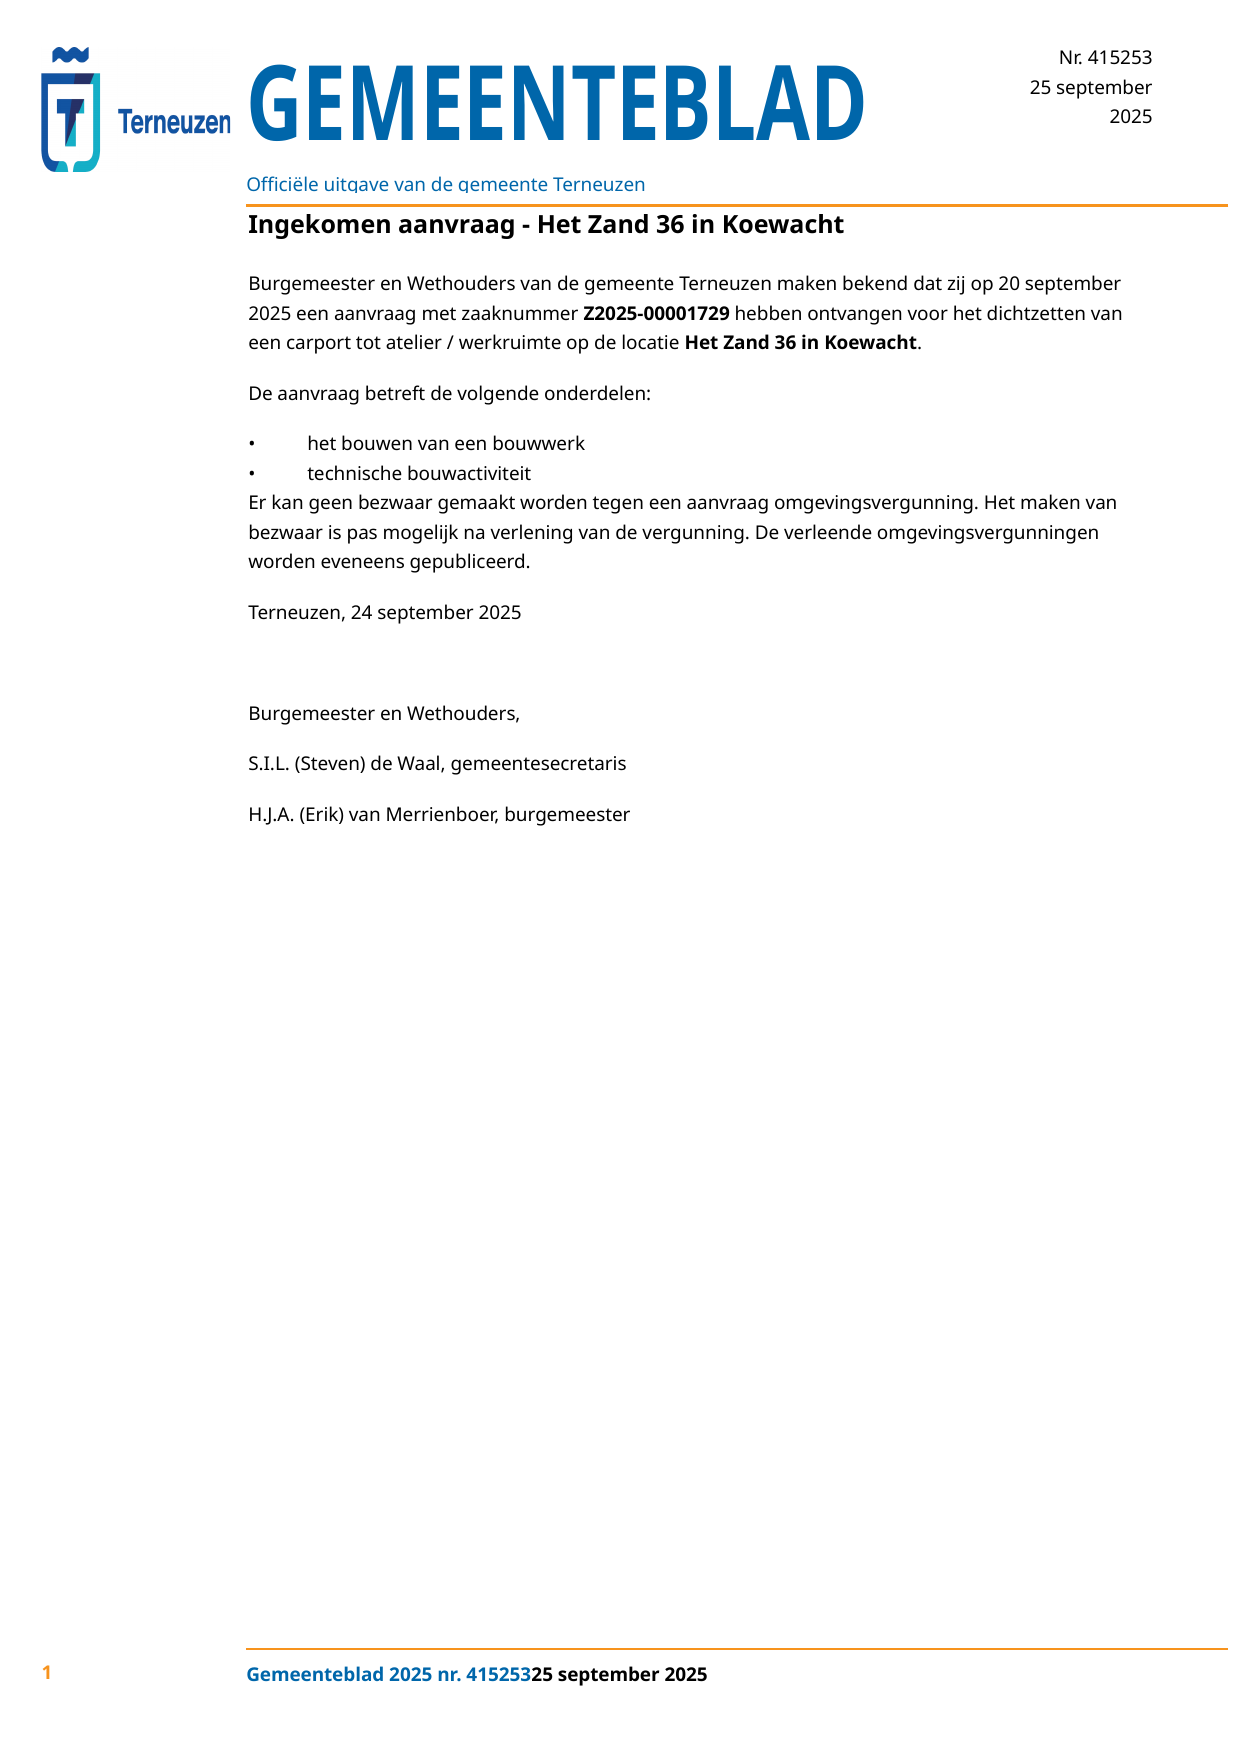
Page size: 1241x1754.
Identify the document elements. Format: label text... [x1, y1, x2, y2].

text Er kan geen bezwaar gemaakt worden tegen een aanvraag omgevingsvergunning. Het maken van bezwaar is pas mogelijk na verlening van de vergunning. De verleende omgevingsvergunningen worden eveneens gepubliceerd. [248, 489, 1152, 574]
picture [41, 47, 231, 172]
text Ingekomen aanvraag - Het Zand 36 in Koewacht [248, 207, 1152, 241]
list het bouwen van een bouwwerk [248, 430, 1152, 456]
text Burgemeester en Wethouders, [248, 700, 1152, 726]
list technische bouwactiviteit [248, 460, 1152, 486]
text H.J.A. (Erik) van Merrienboer, burgemeester [248, 801, 1152, 826]
text S.I.L. (Steven) de Waal, gemeentesecretaris [248, 750, 1152, 776]
text Burgemeester en Wethouders van de gemeente Terneuzen maken bekend dat zij op 20 september 2025 een aanvraag met zaaknummer Z2025-00001729 hebben ontvangen voor het dichtzetten van een carport tot atelier / werkruimte op de locatie Het Zand 36 in Koewacht. [248, 270, 1152, 355]
text De aanvraag betreft de volgende onderdelen: [248, 380, 1152, 406]
text Terneuzen, 24 september 2025 [248, 599, 1152, 625]
